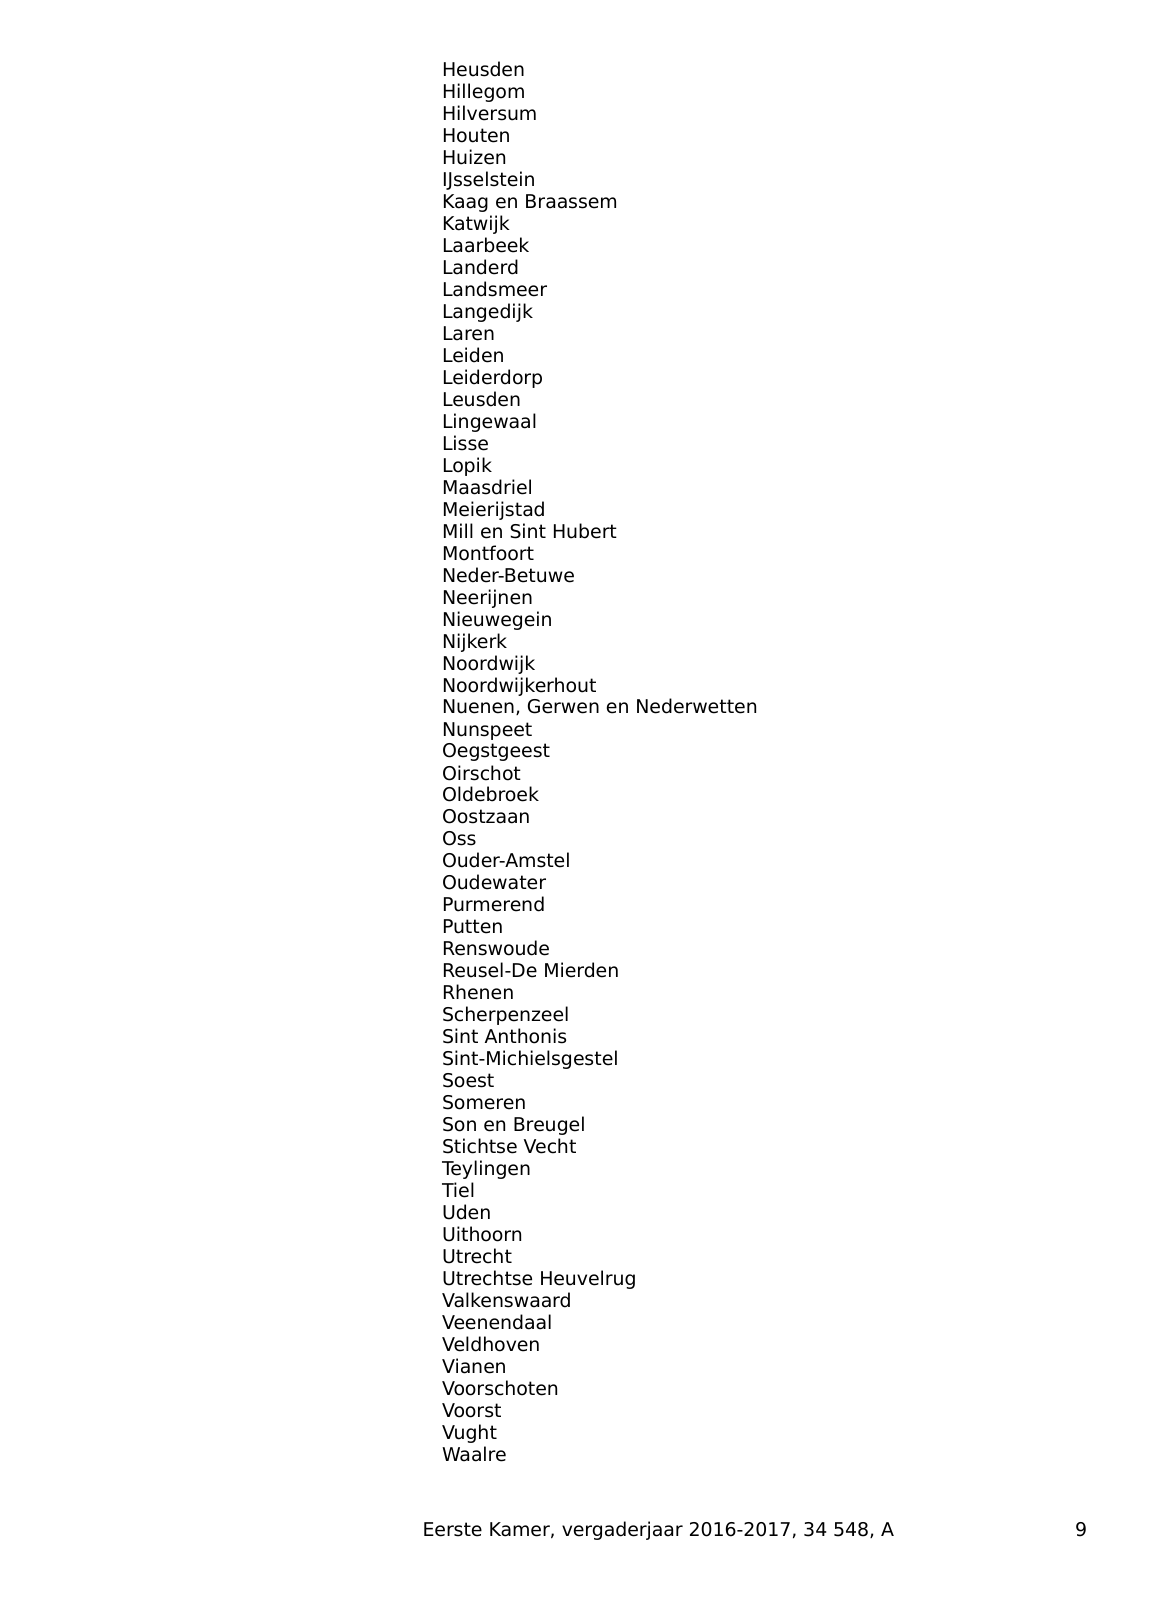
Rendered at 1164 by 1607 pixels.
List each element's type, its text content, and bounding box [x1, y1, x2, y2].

text Oldebroek [422, 784, 1087, 806]
text Sint Anthonis [422, 1026, 1087, 1048]
text Uden [422, 1202, 1087, 1224]
text Putten [422, 916, 1087, 938]
text Soest [422, 1070, 1087, 1092]
text Utrechtse Heuvelrug [422, 1268, 1087, 1290]
text Renswoude [422, 938, 1087, 960]
text Oegstgeest [422, 740, 1087, 762]
text Mill en Sint Hubert [422, 521, 1087, 543]
text Veldhoven [422, 1334, 1087, 1356]
text Langedijk [422, 301, 1087, 323]
text Scherpenzeel [422, 1004, 1087, 1026]
text Lisse [422, 433, 1087, 455]
text Sint-Michielsgestel [422, 1048, 1087, 1070]
text Leusden [422, 389, 1087, 411]
text Katwijk [422, 213, 1087, 235]
text Teylingen [422, 1158, 1087, 1180]
text Hillegom [422, 81, 1087, 103]
text Purmerend [422, 894, 1087, 916]
text Lopik [422, 455, 1087, 477]
text Stichtse Vecht [422, 1136, 1087, 1158]
text Montfoort [422, 543, 1087, 564]
text Nuenen, Gerwen en Nederwetten [422, 696, 1087, 718]
text Houten [422, 125, 1087, 147]
text Tiel [422, 1180, 1087, 1202]
text Valkenswaard [422, 1290, 1087, 1312]
text Laarbeek [422, 235, 1087, 257]
text Rhenen [422, 982, 1087, 1004]
text Lingewaal [422, 411, 1087, 433]
text Maasdriel [422, 477, 1087, 499]
text Heusden [422, 59, 1087, 81]
text Nijkerk [422, 631, 1087, 652]
text Huizen [422, 147, 1087, 169]
text Noordwijk [422, 652, 1087, 674]
text Leiden [422, 345, 1087, 367]
text Vianen [422, 1356, 1087, 1378]
text Noordwijkerhout [422, 674, 1087, 696]
text Hilversum [422, 103, 1087, 125]
text IJsselstein [422, 169, 1087, 191]
text Voorschoten [422, 1378, 1087, 1400]
text Waalre [422, 1444, 1087, 1466]
text Laren [422, 323, 1087, 345]
text Nieuwegein [422, 608, 1087, 631]
text Reusel-De Mierden [422, 960, 1087, 982]
text Uithoorn [422, 1224, 1087, 1246]
text Ouder-Amstel [422, 850, 1087, 872]
text Voorst [422, 1400, 1087, 1422]
text Oostzaan [422, 806, 1087, 828]
text Meierijstad [422, 499, 1087, 521]
text Veenendaal [422, 1312, 1087, 1334]
text Nunspeet [422, 718, 1087, 740]
text Landsmeer [422, 279, 1087, 301]
text Leiderdorp [422, 367, 1087, 389]
text Oirschot [422, 762, 1087, 784]
text Vught [422, 1422, 1087, 1444]
text Someren [422, 1092, 1087, 1114]
text Neerijnen [422, 587, 1087, 608]
text Kaag en Braassem [422, 191, 1087, 213]
text Utrecht [422, 1246, 1087, 1268]
text Oudewater [422, 872, 1087, 894]
text Neder-Betuwe [422, 564, 1087, 587]
text Oss [422, 828, 1087, 850]
text Son en Breugel [422, 1114, 1087, 1136]
text Landerd [422, 257, 1087, 279]
